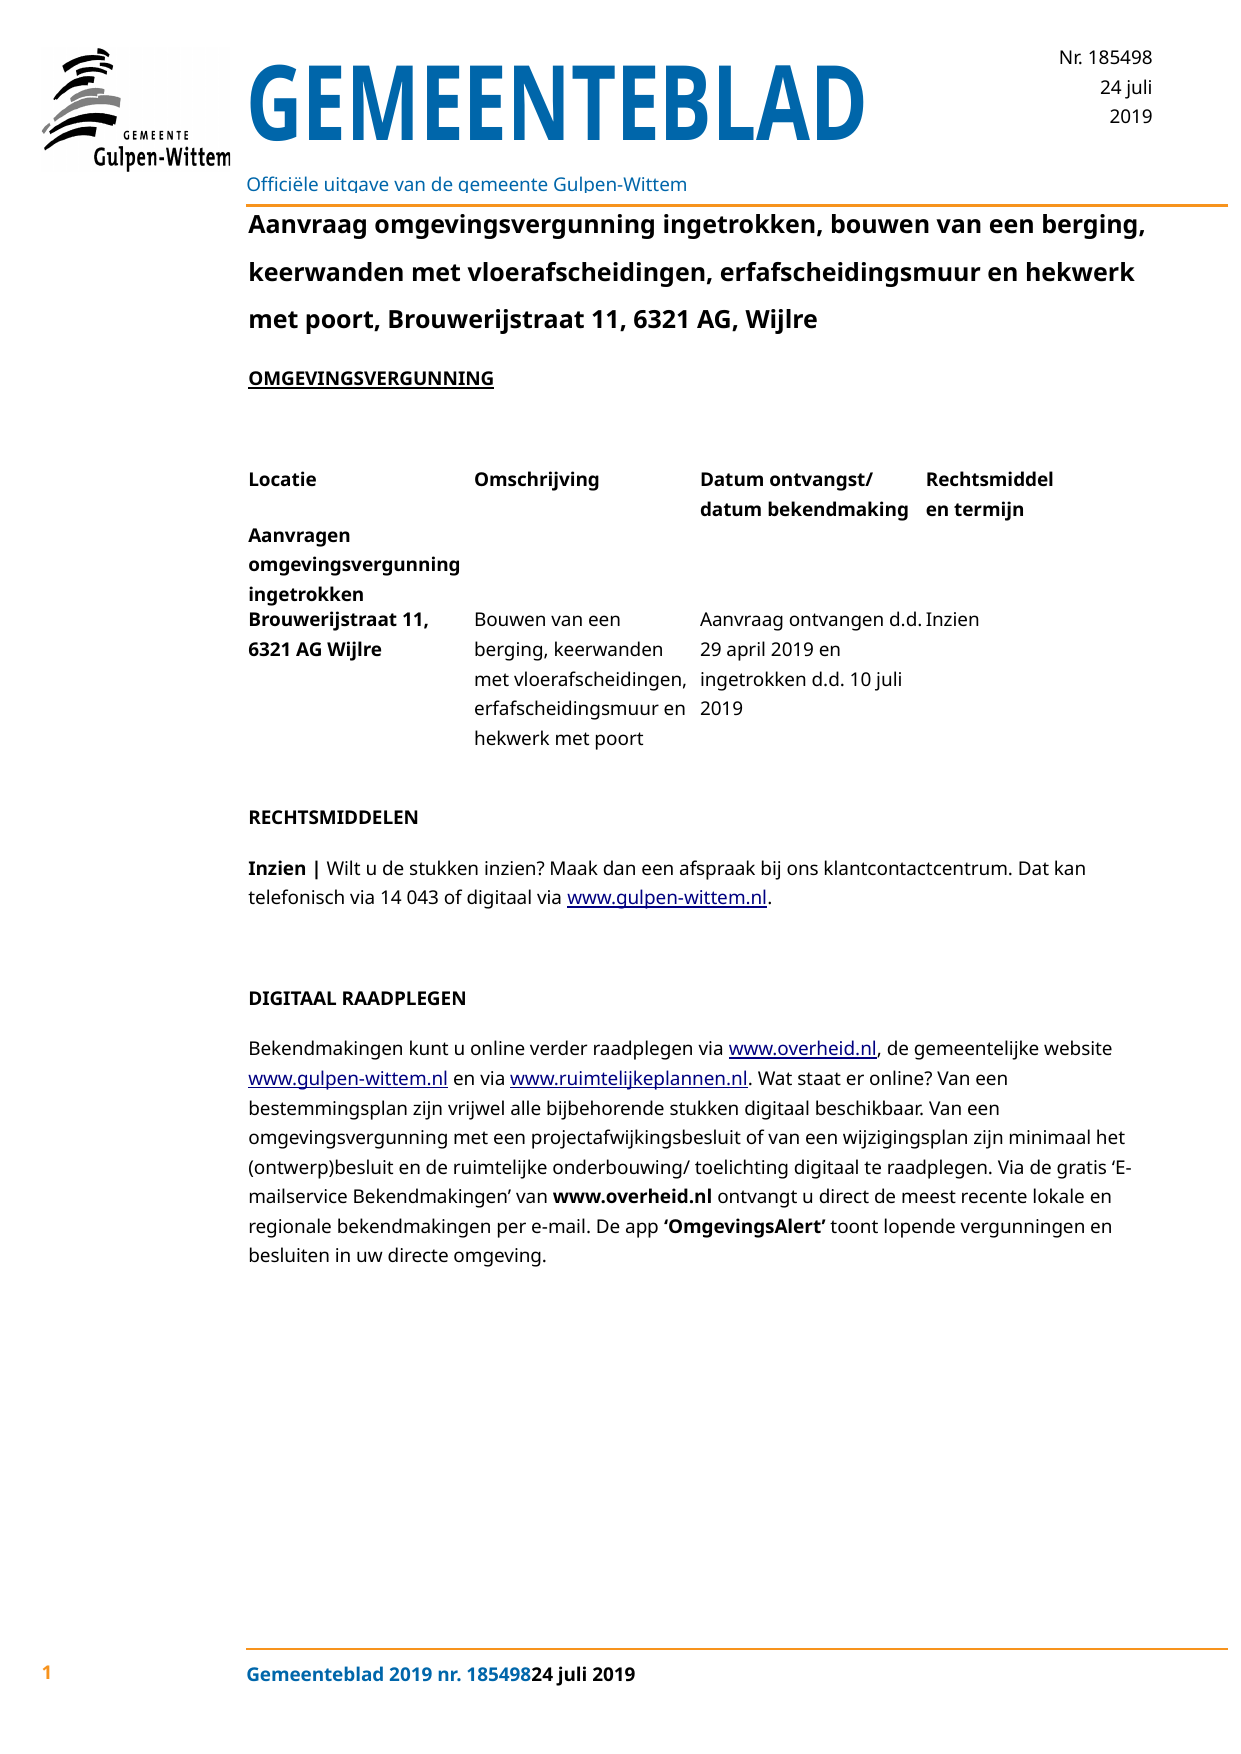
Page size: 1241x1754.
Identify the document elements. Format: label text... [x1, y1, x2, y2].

table_header Datum ontvangst/ datum bekendmaking [700, 466, 926, 522]
table_cell [926, 522, 1152, 607]
table_cell Aanvragen omgevingsvergunning ingetrokken [248, 522, 474, 607]
table_cell Aanvraag ontvangen d.d. 29 april 2019 en ingetrokken d.d. 10 juli 2019 [700, 607, 926, 751]
table_header Omschrijving [474, 466, 700, 522]
table_cell [700, 522, 926, 607]
text DIGITAAL RAADPLEGEN [248, 985, 1152, 1011]
picture [41, 47, 231, 172]
table_header Locatie [248, 466, 474, 522]
table_header Rechtsmiddel en termijn [926, 466, 1152, 522]
text Bekendmakingen kunt u online verder raadplegen via www.overheid.nl, de gemeentelijke website www.gulpen-wittem.nl en via www.ruimtelijkeplannen.nl. Wat staat er online? Van een bestemmingsplan zijn vrijwel alle bijbehorende stukken digitaal beschikbaar. Van een omgevingsvergunning met een projectafwijkingsbesluit of van een wijzigingsplan zijn minimaal het (ontwerp)besluit en de ruimtelijke onderbouwing/ toelichting digitaal te raadplegen. Via de gratis ‘E-mailservice Bekendmakingen’ van www.overheid.nl ontvangt u direct de meest recente lokale en regionale bekendmakingen per e-mail. De app ‘OmgevingsAlert’ toont lopende vergunningen en besluiten in uw directe omgeving. [248, 1036, 1152, 1268]
table_cell [474, 522, 700, 607]
text OMGEVINGSVERGUNNING [248, 366, 1152, 391]
text RECHTSMIDDELEN [248, 804, 1152, 830]
text Aanvraag omgevingsvergunning ingetrokken, bouwen van een berging, keerwanden met vloerafscheidingen, erfafscheidingsmuur en hekwerk met poort, Brouwerijstraat 11, 6321 AG, Wijlre [248, 207, 1152, 336]
table_cell Brouwerijstraat 11, 6321 AG Wijlre [248, 607, 474, 751]
text Inzien | Wilt u de stukken inzien? Maak dan een afspraak bij ons klantcontactcentrum. Dat kan telefonisch via 14 043 of digitaal via www.gulpen-wittem.nl. [248, 855, 1152, 910]
table_cell Inzien [926, 607, 1152, 751]
table_cell Bouwen van een berging, keerwanden met vloerafscheidingen, erfafscheidingsmuur en hekwerk met poort [474, 607, 700, 751]
